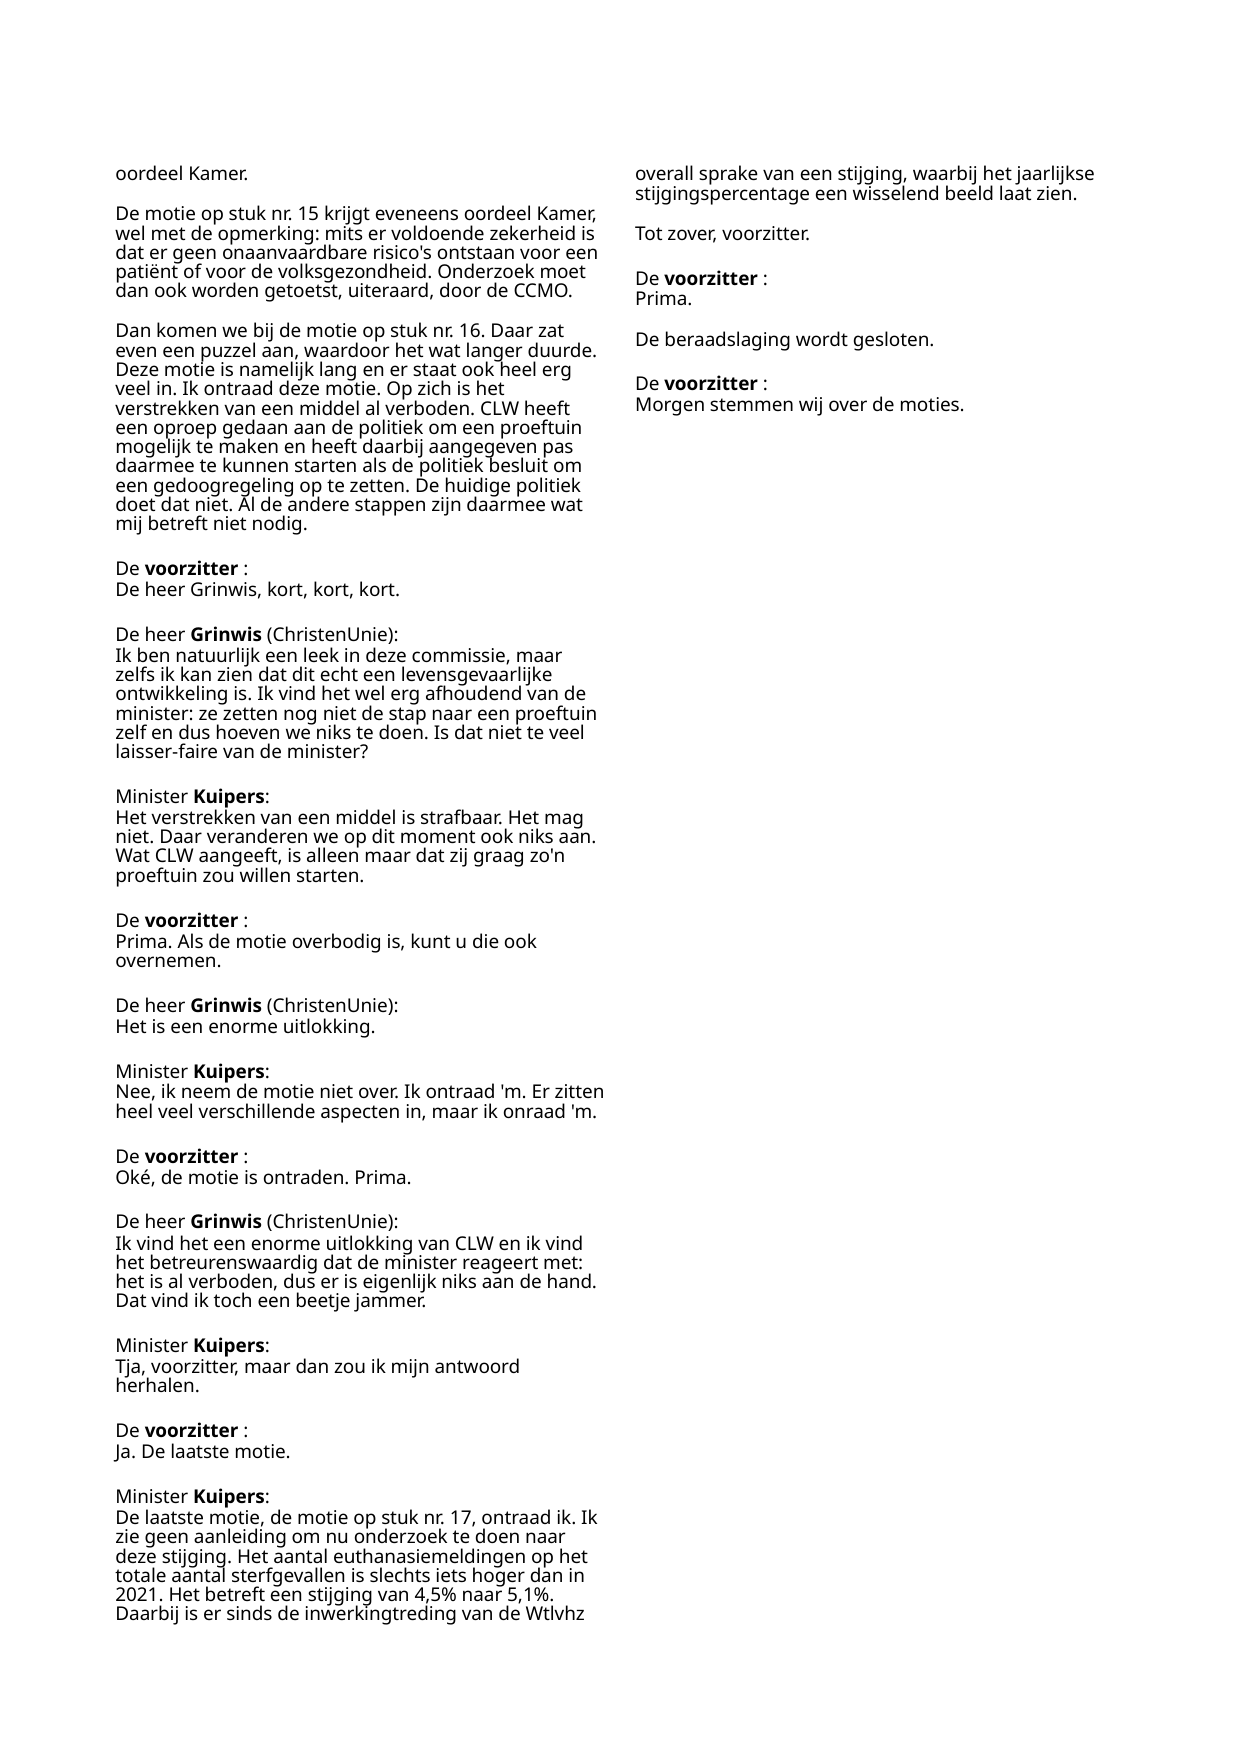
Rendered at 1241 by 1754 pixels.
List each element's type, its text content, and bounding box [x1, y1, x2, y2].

text Minister Kuipers: [115, 1483, 605, 1509]
text Tja, voorzitter, maar dan zou ik mijn antwoord herhalen. [115, 1358, 605, 1397]
text Minister Kuipers: [115, 783, 605, 809]
text De voorzitter : [115, 1417, 605, 1443]
text Dan komen we bij de motie op stuk nr. 16. Daar zat even een puzzel aan, waardoor het wat langer duurde. Deze motie is namelijk lang en er staat ook heel erg veel in. Ik ontraad deze motie. Op zich is het verstrekken van een middel al verboden. CLW heeft een oproep gedaan aan de politiek om een proeftuin mogelijk te maken en heeft daarbij aangegeven pas daarmee te kunnen starten als de politiek besluit om een gedoogregeling op te zetten. De huidige politiek doet dat niet. Al de andere stappen zijn daarmee wat mij betreft niet nodig. [115, 322, 605, 534]
text De laatste motie, de motie op stuk nr. 17, ontraad ik. Ik zie geen aanleiding om nu onderzoek te doen naar deze stijging. Het aantal euthanasiemeldingen op het totale aantal sterfgevallen is slechts iets hoger dan in 2021. Het betreft een stijging van 4,5% naar 5,1%. Daarbij is er sinds de inwerkingtreding van de Wtlvhz [115, 1509, 605, 1625]
text Minister Kuipers: [115, 1058, 605, 1083]
text De voorzitter : [635, 371, 1125, 396]
text De heer Grinwis, kort, kort, kort. [115, 581, 605, 600]
text Prima. Als de motie overbodig is, kunt u die ook overnemen. [115, 933, 605, 971]
text Morgen stemmen wij over de moties. [635, 396, 1125, 416]
text Ja. De laatste motie. [115, 1443, 605, 1462]
text De motie op stuk nr. 15 krijgt eveneens oordeel Kamer, wel met de opmerking: mits er voldoende zekerheid is dat er geen onaanvaardbare risico's ontstaan voor een patiënt of voor de volksgezondheid. Onderzoek moet dan ook worden getoetst, uiteraard, door de CCMO. [115, 205, 605, 302]
text Prima. [635, 290, 1125, 310]
text De voorzitter : [635, 265, 1125, 290]
text De voorzitter : [115, 555, 605, 581]
text overall sprake van een stijging, waarbij het jaarlijkse stijgingspercentage een wisselend beeld laat zien. [635, 165, 1125, 204]
text Tot zover, voorzitter. [635, 224, 1125, 244]
text Ik vind het een enorme uitlokking van CLW en ik vind het betreurenswaardig dat de minister reageert met: het is al verboden, dus er is eigenlijk niks aan de hand. Dat vind ik toch een beetje jammer. [115, 1234, 605, 1312]
text Het is een enorme uitlokking. [115, 1018, 605, 1037]
text De beraadslaging wordt gesloten. [635, 331, 1125, 350]
text Oké, de motie is ontraden. Prima. [115, 1169, 605, 1188]
text Nee, ik neem de motie niet over. Ik ontraad 'm. Er zitten heel veel verschillende aspecten in, maar ik onraad 'm. [115, 1083, 605, 1122]
text De voorzitter : [115, 1143, 605, 1169]
text Ik ben natuurlijk een leek in deze commissie, maar zelfs ik kan zien dat dit echt een levensgevaarlijke ontwikkeling is. Ik vind het wel erg afhoudend van de minister: ze zetten nog niet de stap naar een proeftuin zelf en dus hoeven we niks te doen. Is dat niet te veel laisser-faire van de minister? [115, 647, 605, 762]
text oordeel Kamer. [115, 165, 605, 184]
text Het verstrekken van een middel is strafbaar. Het mag niet. Daar veranderen we op dit moment ook niks aan. Wat CLW aangeeft, is alleen maar dat zij graag zo'n proeftuin zou willen starten. [115, 809, 605, 886]
text De heer Grinwis (ChristenUnie): [115, 1209, 605, 1234]
text De heer Grinwis (ChristenUnie): [115, 621, 605, 647]
text De heer Grinwis (ChristenUnie): [115, 992, 605, 1018]
text De voorzitter : [115, 907, 605, 933]
text Minister Kuipers: [115, 1332, 605, 1358]
